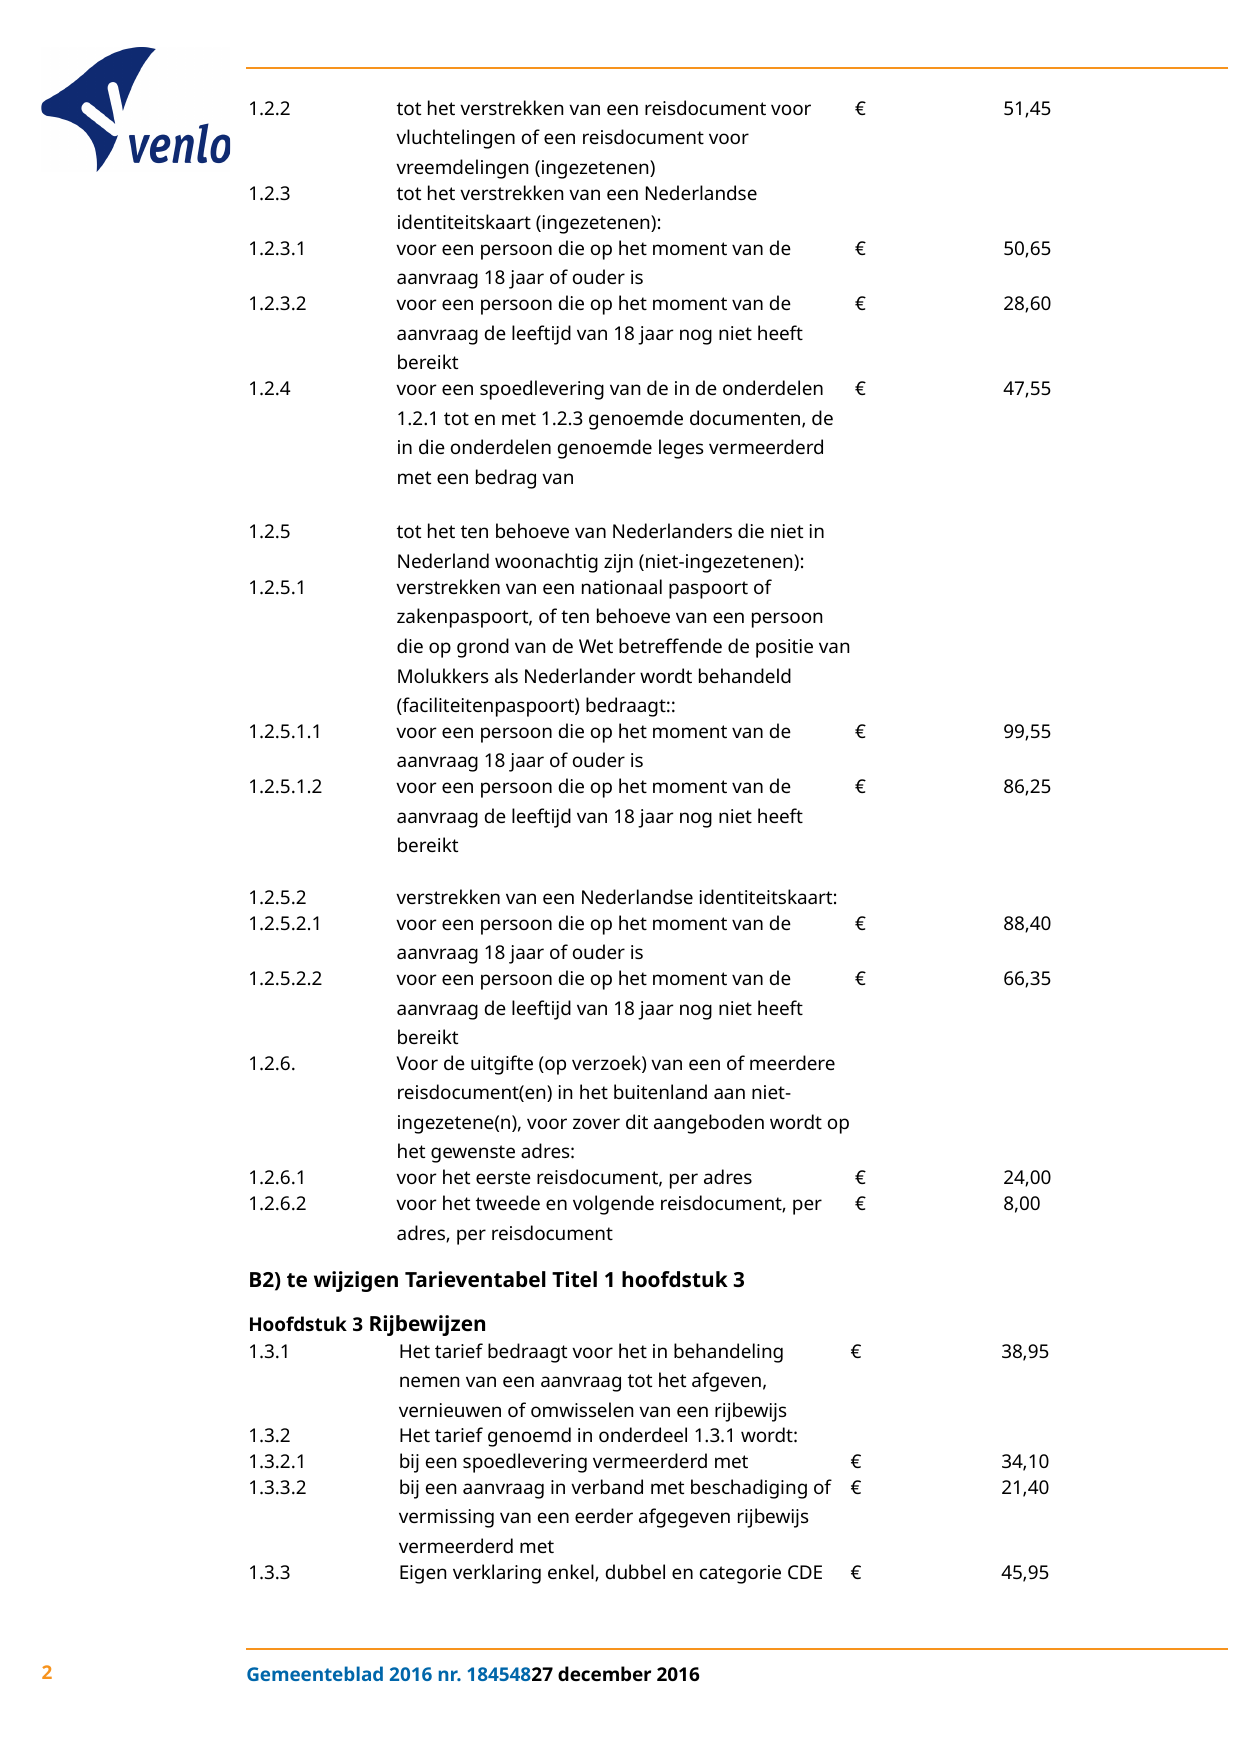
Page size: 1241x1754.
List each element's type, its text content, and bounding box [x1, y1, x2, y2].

table_cell [1003, 858, 1152, 884]
table_header [855, 519, 1003, 574]
table_cell verstrekken van een Nederlandse identiteitskaart: [396, 884, 855, 910]
table_cell [248, 858, 396, 884]
table_header tot het ten behoeve van Nederlanders die niet in Nederland woonachtig zijn (niet-ingezetenen): [396, 519, 855, 574]
text Hoofdstuk 3 Rijbewijzen [248, 1309, 1152, 1338]
table_cell voor een persoon die op het moment van de aanvraag 18 jaar of ouder is [396, 718, 855, 773]
table_cell 1.3.3.2 [248, 1474, 398, 1559]
table_cell 1.2.5.2 [248, 884, 396, 910]
table_cell 47,55 [1003, 375, 1152, 490]
table_cell voor het eerste reisdocument, per adres [396, 1165, 855, 1190]
table_cell 1.2.5.1.2 [248, 774, 396, 858]
table_cell [1003, 1050, 1152, 1164]
table_cell € [855, 1165, 1003, 1190]
table_cell [396, 490, 855, 515]
table_header Het tarief bedraagt voor het in behandeling nemen van een aanvraag tot het afgeven, vernieuwen of omwisselen van een rijbewijs [399, 1338, 850, 1423]
table_cell voor een persoon die op het moment van de aanvraag de leeftijd van 18 jaar nog niet heeft bereikt [396, 774, 855, 858]
table_cell 21,40 [1001, 1474, 1152, 1559]
table_cell voor het tweede en volgende reisdocument, per adres, per reisdocument [396, 1190, 855, 1246]
table_cell € [855, 774, 1003, 858]
table_header 1.3.1 [248, 1338, 398, 1423]
table_cell 1.2.5.1 [248, 574, 396, 718]
table_cell 1.2.5.2.1 [248, 910, 396, 965]
table_cell tot het verstrekken van een reisdocument voor vluchtelingen of een reisdocument voor vreemdelingen (ingezetenen) [396, 95, 855, 180]
table_cell [855, 180, 1003, 235]
table_cell 1.2.2 [248, 95, 396, 180]
table_cell € [855, 95, 1003, 180]
table_cell bij een aanvraag in verband met beschadiging of vermissing van een eerder afgegeven rijbewijs vermeerderd met [399, 1474, 850, 1559]
table_cell 1.2.5.1.1 [248, 718, 396, 773]
table_cell € [855, 375, 1003, 490]
table_cell 1.2.4 [248, 375, 396, 490]
text B2) te wijzigen Tarieventabel Titel 1 hoofdstuk 3 [248, 1265, 1152, 1293]
table_cell [1003, 490, 1152, 515]
table_cell 34,10 [1001, 1449, 1152, 1474]
table_cell [850, 1423, 1001, 1448]
table_cell € [855, 235, 1003, 290]
table_cell 51,45 [1003, 95, 1152, 180]
table_cell 1.2.6.2 [248, 1190, 396, 1246]
table_cell 8,00 [1003, 1190, 1152, 1246]
table_cell 1.2.5.2.2 [248, 965, 396, 1050]
table_cell bij een spoedlevering vermeerderd met [399, 1449, 850, 1474]
table_cell 1.2.3 [248, 180, 396, 235]
table_cell 24,00 [1003, 1165, 1152, 1190]
table_cell Eigen verklaring enkel, dubbel en categorie CDE [399, 1559, 850, 1585]
table_cell [855, 574, 1003, 718]
table_cell [855, 858, 1003, 884]
table_cell € [855, 290, 1003, 375]
table_cell Het tarief genoemd in onderdeel 1.3.1 wordt: [399, 1423, 850, 1448]
table_cell [1003, 180, 1152, 235]
table_cell voor een spoedlevering van de in de onderdelen 1.2.1 tot en met 1.2.3 genoemde documenten, de in die onderdelen genoemde leges vermeerderd met een bedrag van [396, 375, 855, 490]
table_cell [396, 858, 855, 884]
table_cell Voor de uitgifte (op verzoek) van een of meerdere reisdocument(en) in het buitenland aan niet-ingezetene(n), voor zover dit aangeboden wordt op het gewenste adres: [396, 1050, 855, 1164]
table_cell voor een persoon die op het moment van de aanvraag 18 jaar of ouder is [396, 910, 855, 965]
table_cell 1.2.6. [248, 1050, 396, 1164]
table_cell [1003, 574, 1152, 718]
table_cell voor een persoon die op het moment van de aanvraag de leeftijd van 18 jaar nog niet heeft bereikt [396, 290, 855, 375]
table_cell € [850, 1449, 1001, 1474]
table_cell € [855, 718, 1003, 773]
table_cell 88,40 [1003, 910, 1152, 965]
table_cell € [855, 1190, 1003, 1246]
table_header € [850, 1338, 1001, 1423]
table_cell € [855, 910, 1003, 965]
table_cell 50,65 [1003, 235, 1152, 290]
table_cell verstrekken van een nationaal paspoort of zakenpaspoort, of ten behoeve van een persoon die op grond van de Wet betreffende de positie van Molukkers als Nederlander wordt behandeld (faciliteitenpaspoort) bedraagt:: [396, 574, 855, 718]
table_cell 99,55 [1003, 718, 1152, 773]
table_cell [1001, 1423, 1152, 1448]
table_cell 1.2.3.1 [248, 235, 396, 290]
table_cell 1.2.3.2 [248, 290, 396, 375]
table_cell [248, 490, 396, 515]
table_cell 28,60 [1003, 290, 1152, 375]
table_cell [1003, 884, 1152, 910]
table_cell € [850, 1559, 1001, 1585]
table_cell 1.3.2 [248, 1423, 398, 1448]
table_cell 1.3.2.1 [248, 1449, 398, 1474]
table_cell 66,35 [1003, 965, 1152, 1050]
table_cell [855, 884, 1003, 910]
table_cell voor een persoon die op het moment van de aanvraag de leeftijd van 18 jaar nog niet heeft bereikt [396, 965, 855, 1050]
table_header 1.2.5 [248, 519, 396, 574]
table_header 38,95 [1001, 1338, 1152, 1423]
table_cell [855, 490, 1003, 515]
table_cell 45,95 [1001, 1559, 1152, 1585]
table_cell tot het verstrekken van een Nederlandse identiteitskaart (ingezetenen): [396, 180, 855, 235]
table_cell [855, 1050, 1003, 1164]
table_cell 1.2.6.1 [248, 1165, 396, 1190]
table_header [1003, 519, 1152, 574]
table_cell 86,25 [1003, 774, 1152, 858]
picture [41, 47, 231, 172]
table_cell voor een persoon die op het moment van de aanvraag 18 jaar of ouder is [396, 235, 855, 290]
table_cell € [855, 965, 1003, 1050]
table_cell 1.3.3 [248, 1559, 398, 1585]
table_cell € [850, 1474, 1001, 1559]
